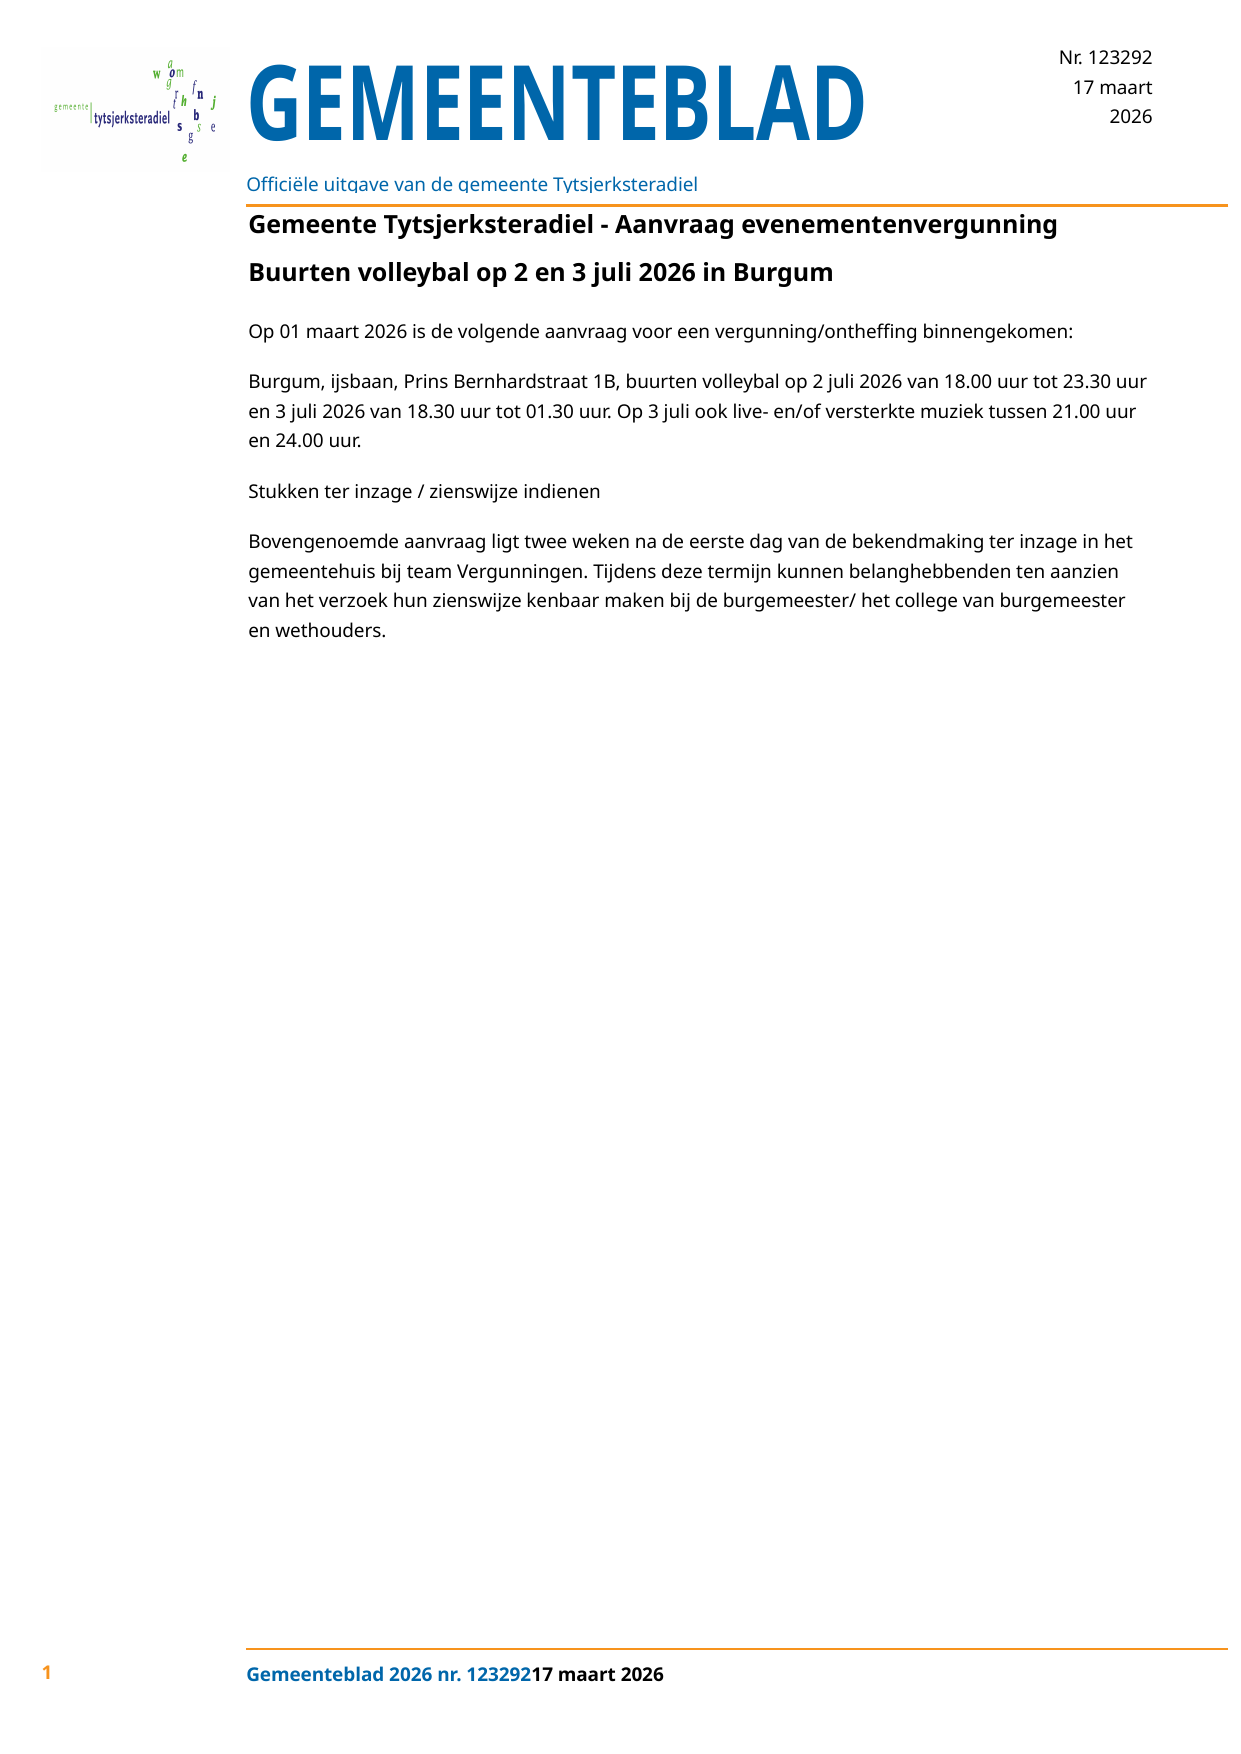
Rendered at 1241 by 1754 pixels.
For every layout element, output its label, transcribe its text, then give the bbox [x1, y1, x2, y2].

text Gemeente Tytsjerksteradiel - Aanvraag evenementenvergunning Buurten volleybal op 2 en 3 juli 2026 in Burgum [248, 207, 1152, 288]
text Burgum, ijsbaan, Prins Bernhardstraat 1B, buurten volleybal op 2 juli 2026 van 18.00 uur tot 23.30 uur en 3 juli 2026 van 18.30 uur tot 01.30 uur. Op 3 juli ook live- en/of versterkte muziek tussen 21.00 uur en 24.00 uur. [248, 368, 1152, 453]
text Stukken ter inzage / zienswijze indienen [248, 478, 1152, 504]
text Op 01 maart 2026 is de volgende aanvraag voor een vergunning/ontheffing binnengekomen: [248, 318, 1152, 344]
picture [41, 47, 231, 172]
text Bovengenoemde aanvraag ligt twee weken na de eerste dag van de bekendmaking ter inzage in het gemeentehuis bij team Vergunningen. Tijdens deze termijn kunnen belanghebbenden ten aanzien van het verzoek hun zienswijze kenbaar maken bij de burgemeester/ het college van burgemeester en wethouders. [248, 528, 1152, 643]
